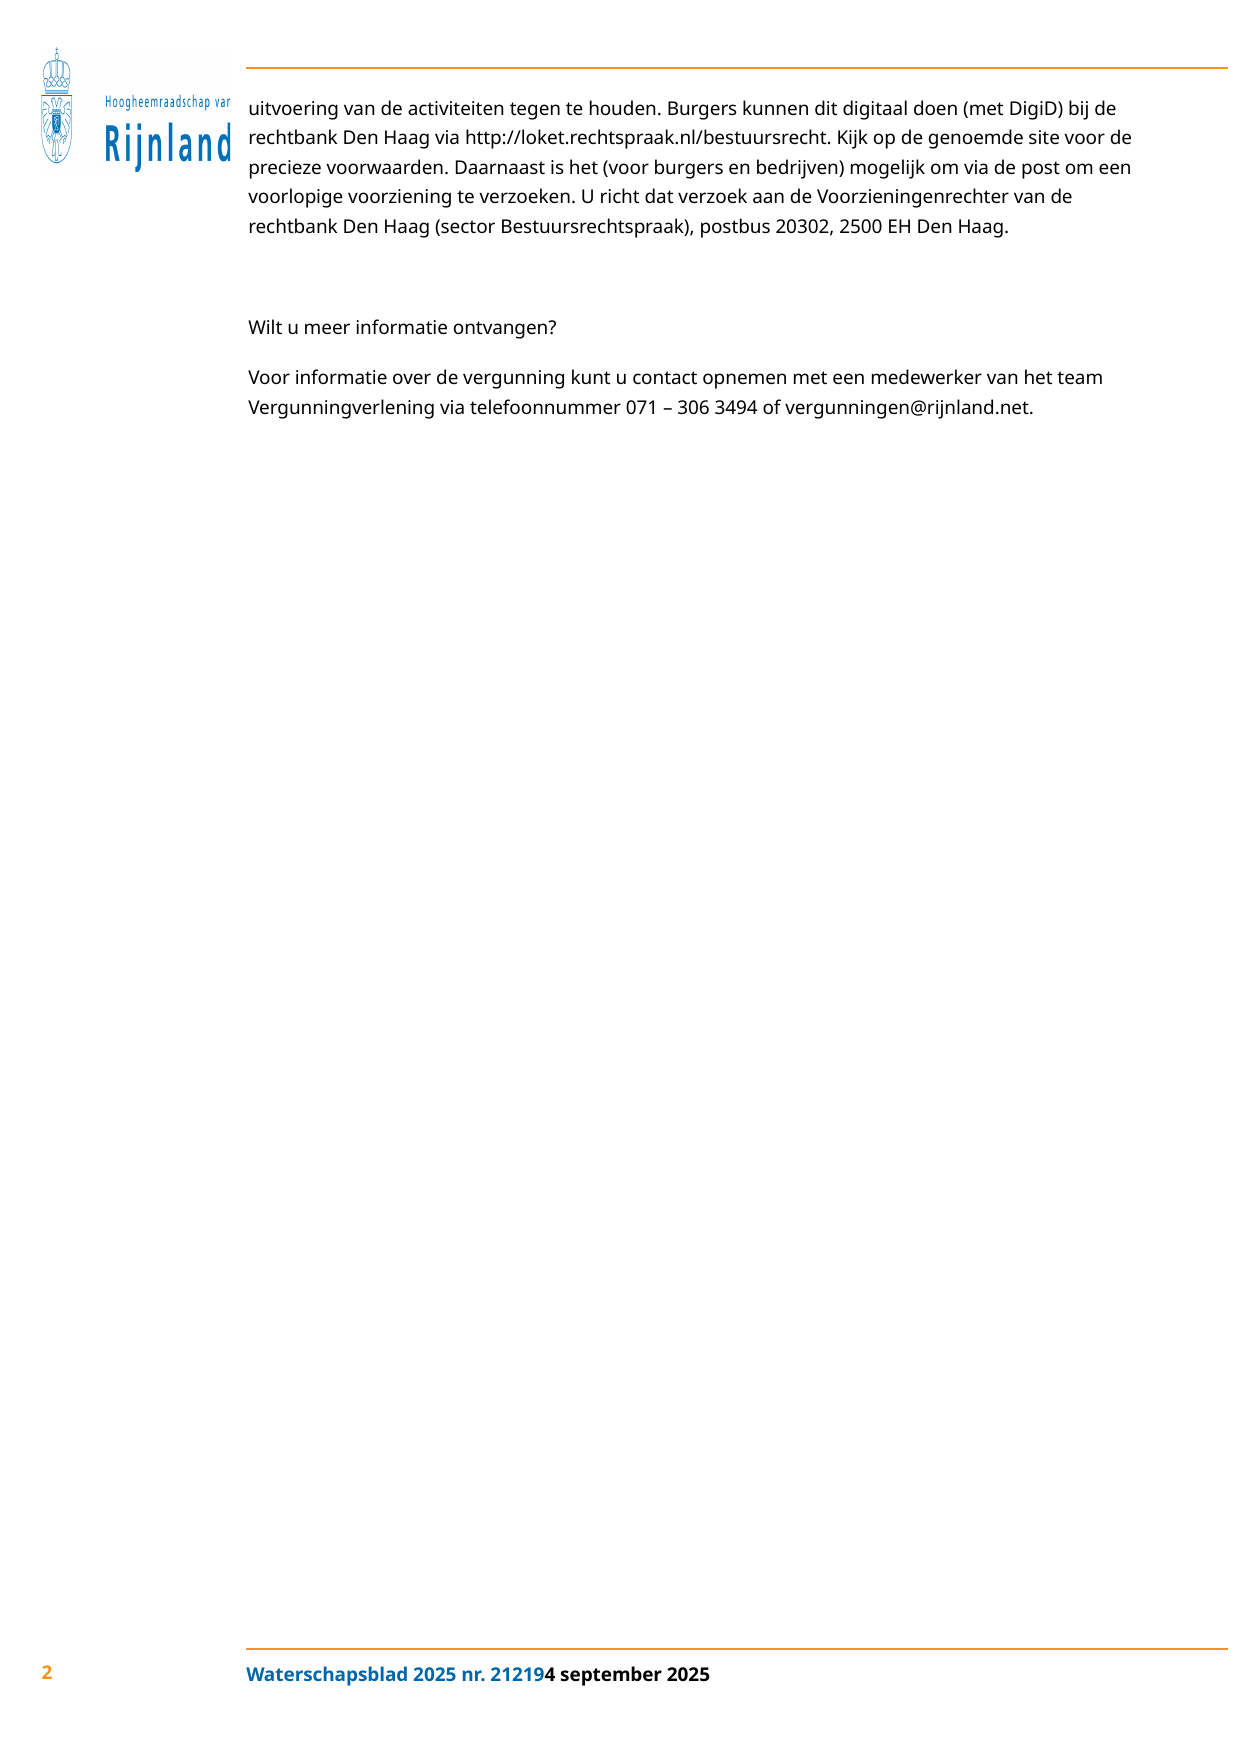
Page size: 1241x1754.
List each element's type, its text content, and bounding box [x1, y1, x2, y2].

text Voor informatie over de vergunning kunt u contact opnemen met een medewerker van het team Vergunningverlening via telefoonnummer 071 – 306 3494 of vergunningen@rijnland.net. [248, 364, 1152, 420]
text uitvoering van de activiteiten tegen te houden. Burgers kunnen dit digitaal doen (met DigiD) bij de rechtbank Den Haag via http://loket.rechtspraak.nl/bestuursrecht. Kijk op de genoemde site voor de precieze voorwaarden. Daarnaast is het (voor burgers en bedrijven) mogelijk om via de post om een voorlopige voorziening te verzoeken. U richt dat verzoek aan de Voorzieningenrechter van de rechtbank Den Haag (sector Bestuursrechtspraak), postbus 20302, 2500 EH Den Haag. [248, 95, 1152, 239]
picture [41, 47, 231, 172]
text Wilt u meer informatie ontvangen? [248, 314, 1152, 340]
